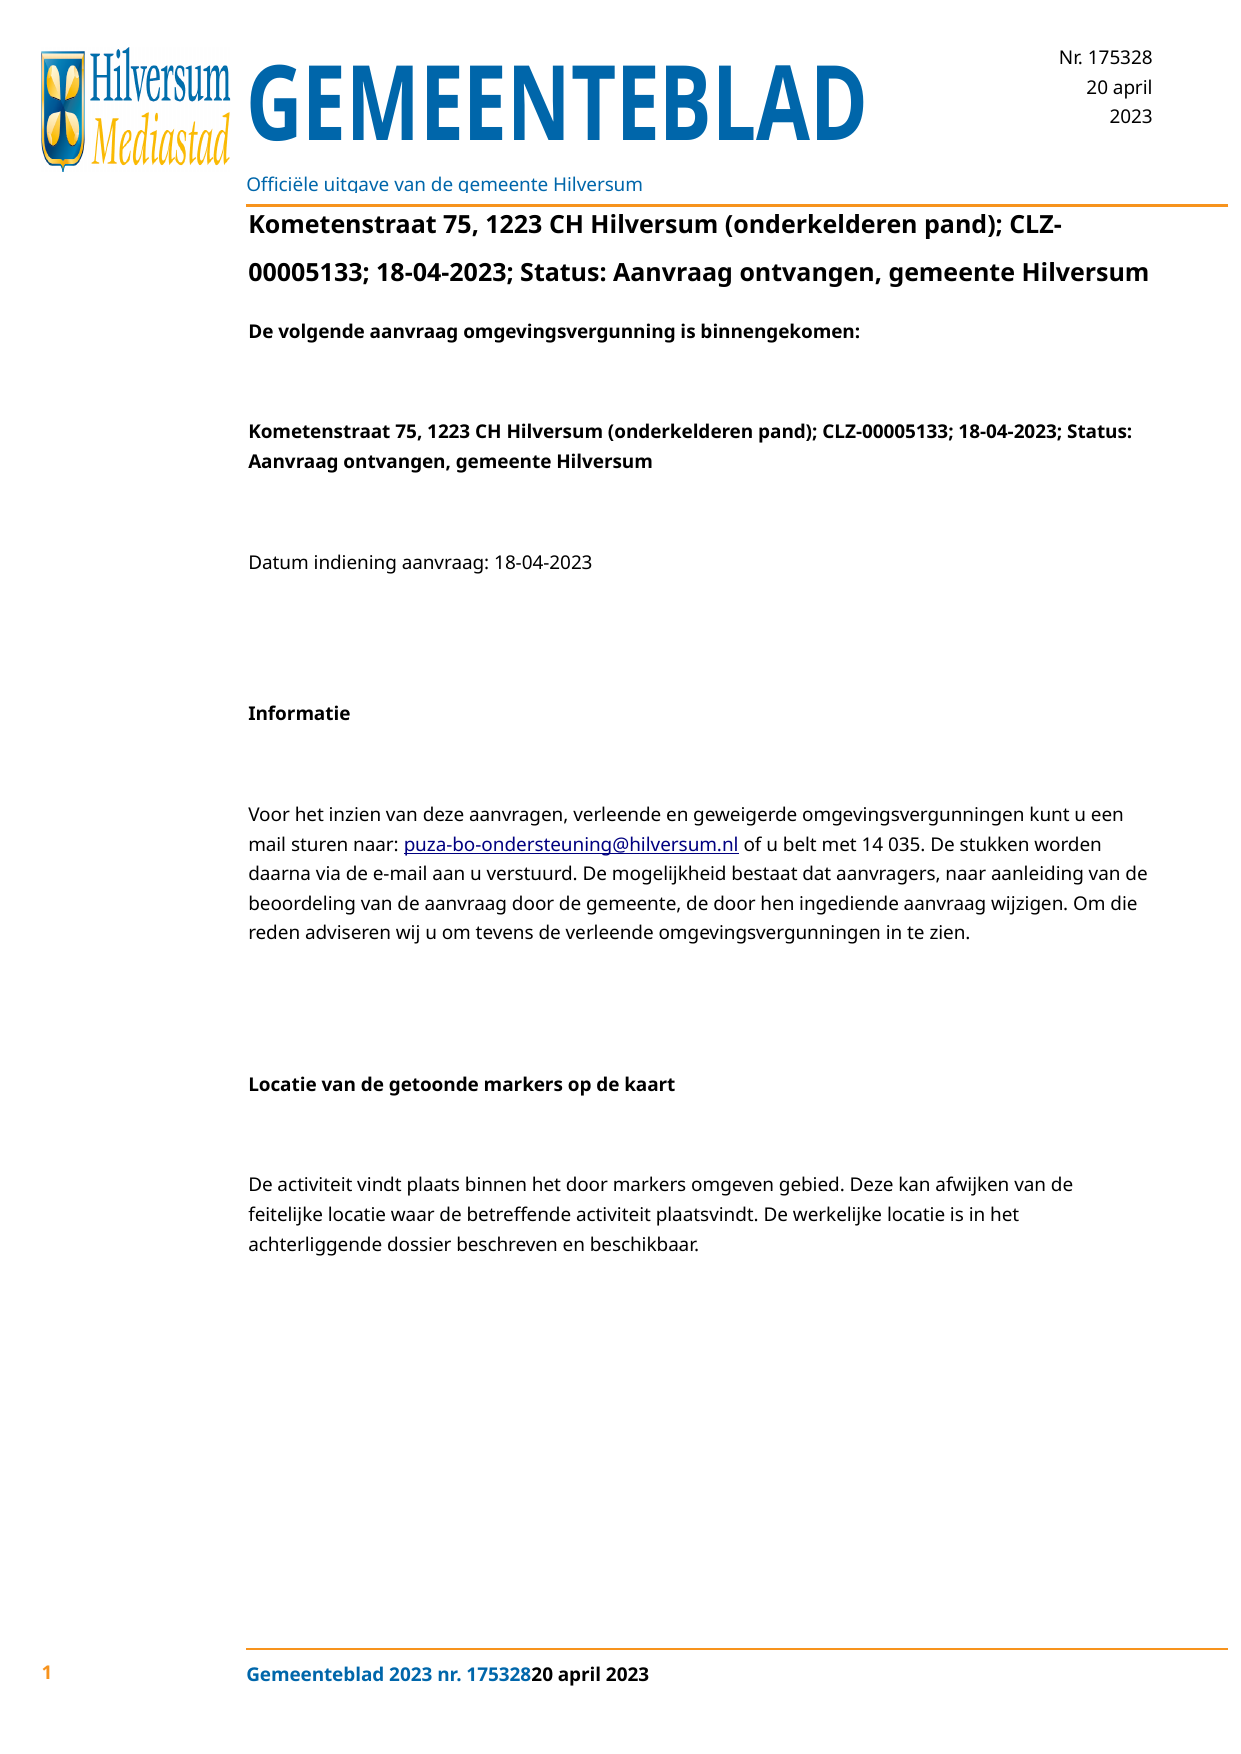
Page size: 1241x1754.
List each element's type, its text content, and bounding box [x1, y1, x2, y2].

text Locatie van de getoonde markers op de kaart [248, 1071, 1152, 1097]
text Kometenstraat 75, 1223 CH Hilversum (onderkelderen pand); CLZ-00005133; 18-04-2023; Status: Aanvraag ontvangen, gemeente Hilversum [248, 207, 1152, 288]
text Informatie [248, 700, 1152, 726]
text Voor het inzien van deze aanvragen, verleende en geweigerde omgevingsvergunningen kunt u een mail sturen naar: puza-bo-ondersteuning@hilversum.nl of u belt met 14 035. De stukken worden daarna via de e-mail aan u verstuurd. De mogelijkheid bestaat dat aanvragers, naar aanleiding van de beoordeling van de aanvraag door de gemeente, de door hen ingediende aanvraag wijzigen. Om die reden adviseren wij u om tevens de verleende omgevingsvergunningen in te zien. [248, 801, 1152, 945]
text De activiteit vindt plaats binnen het door markers omgeven gebied. Deze kan afwijken van de feitelijke locatie waar de betreffende activiteit plaatsvindt. De werkelijke locatie is in het achterliggende dossier beschreven en beschikbaar. [248, 1172, 1152, 1257]
text Datum indiening aanvraag: 18-04-2023 [248, 549, 1152, 575]
picture [41, 47, 231, 172]
text De volgende aanvraag omgevingsvergunning is binnengekomen: [248, 318, 1152, 344]
text Kometenstraat 75, 1223 CH Hilversum (onderkelderen pand); CLZ-00005133; 18-04-2023; Status: Aanvraag ontvangen, gemeente Hilversum [248, 419, 1152, 474]
